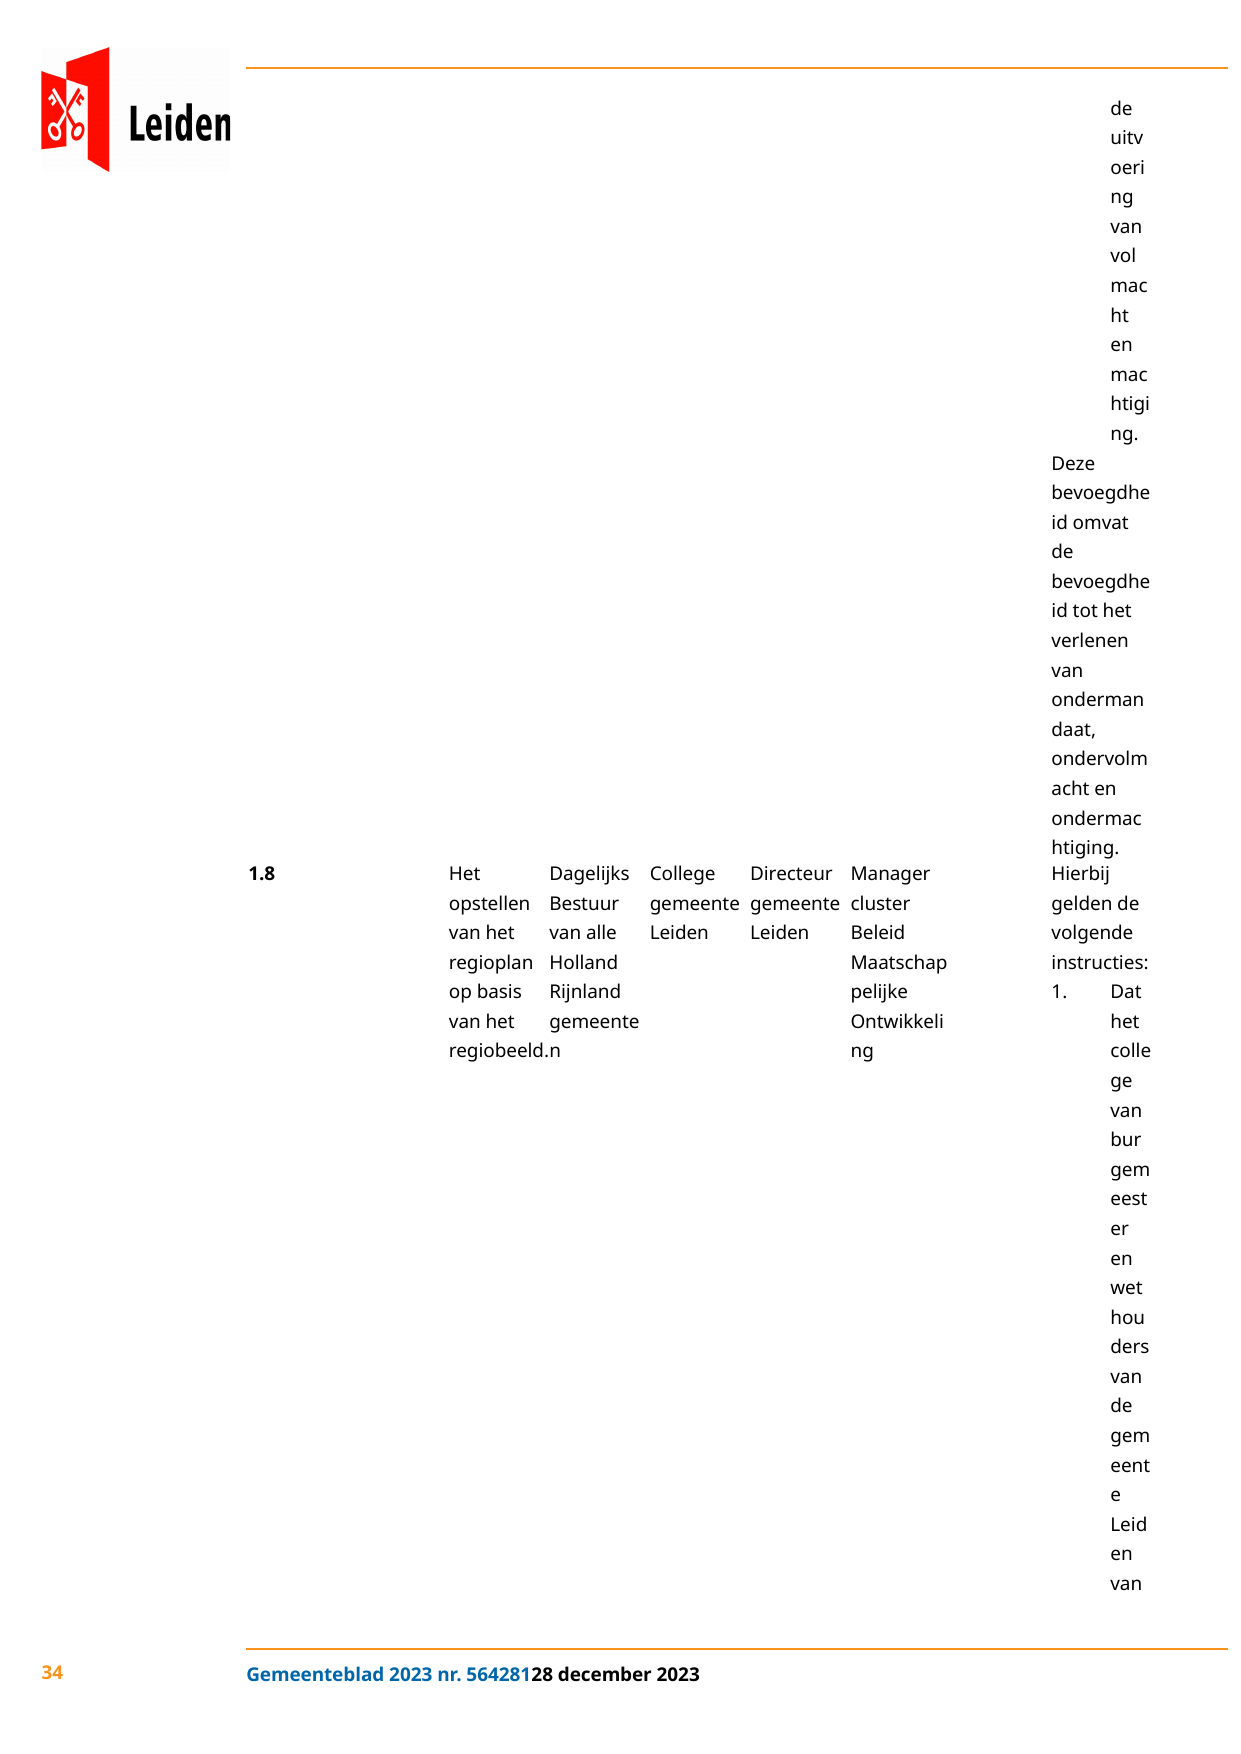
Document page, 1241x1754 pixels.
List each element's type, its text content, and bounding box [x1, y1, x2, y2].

table_cell [951, 860, 1051, 1596]
table_cell Het opstellen van het regioplan op basis van het regiobeeld. [449, 860, 549, 1596]
table_cell College gemeente Leiden [650, 860, 750, 1596]
table_cell [750, 95, 850, 860]
table_cell [348, 95, 449, 860]
table_cell [850, 95, 951, 860]
table_cell [348, 860, 449, 1596]
table_cell [248, 95, 348, 860]
picture [41, 47, 231, 172]
table_cell [449, 95, 549, 860]
table_cell [549, 95, 649, 860]
table_cell Dagelijks Bestuur van alle Holland Rijnland gemeenten [549, 860, 649, 1596]
table_cell Manager cluster Beleid Maatschappelijke Ontwikkeling [850, 860, 951, 1596]
table_cell [951, 95, 1051, 860]
table_cell Directeur gemeente Leiden [750, 860, 850, 1596]
table_cell de uitvoering van volmacht en machtiging. Deze bevoegdheid omvat de bevoegdheid tot het verlenen van ondermandaat, ondervolmacht en ondermachtiging. [1051, 95, 1152, 860]
table_cell 1.8 [248, 860, 348, 1596]
table_cell Hierbij gelden de volgende instructies: Dat het college van burgemeester en wethouders van de gemeente Leiden van [1051, 860, 1152, 1596]
table_cell [650, 95, 750, 860]
